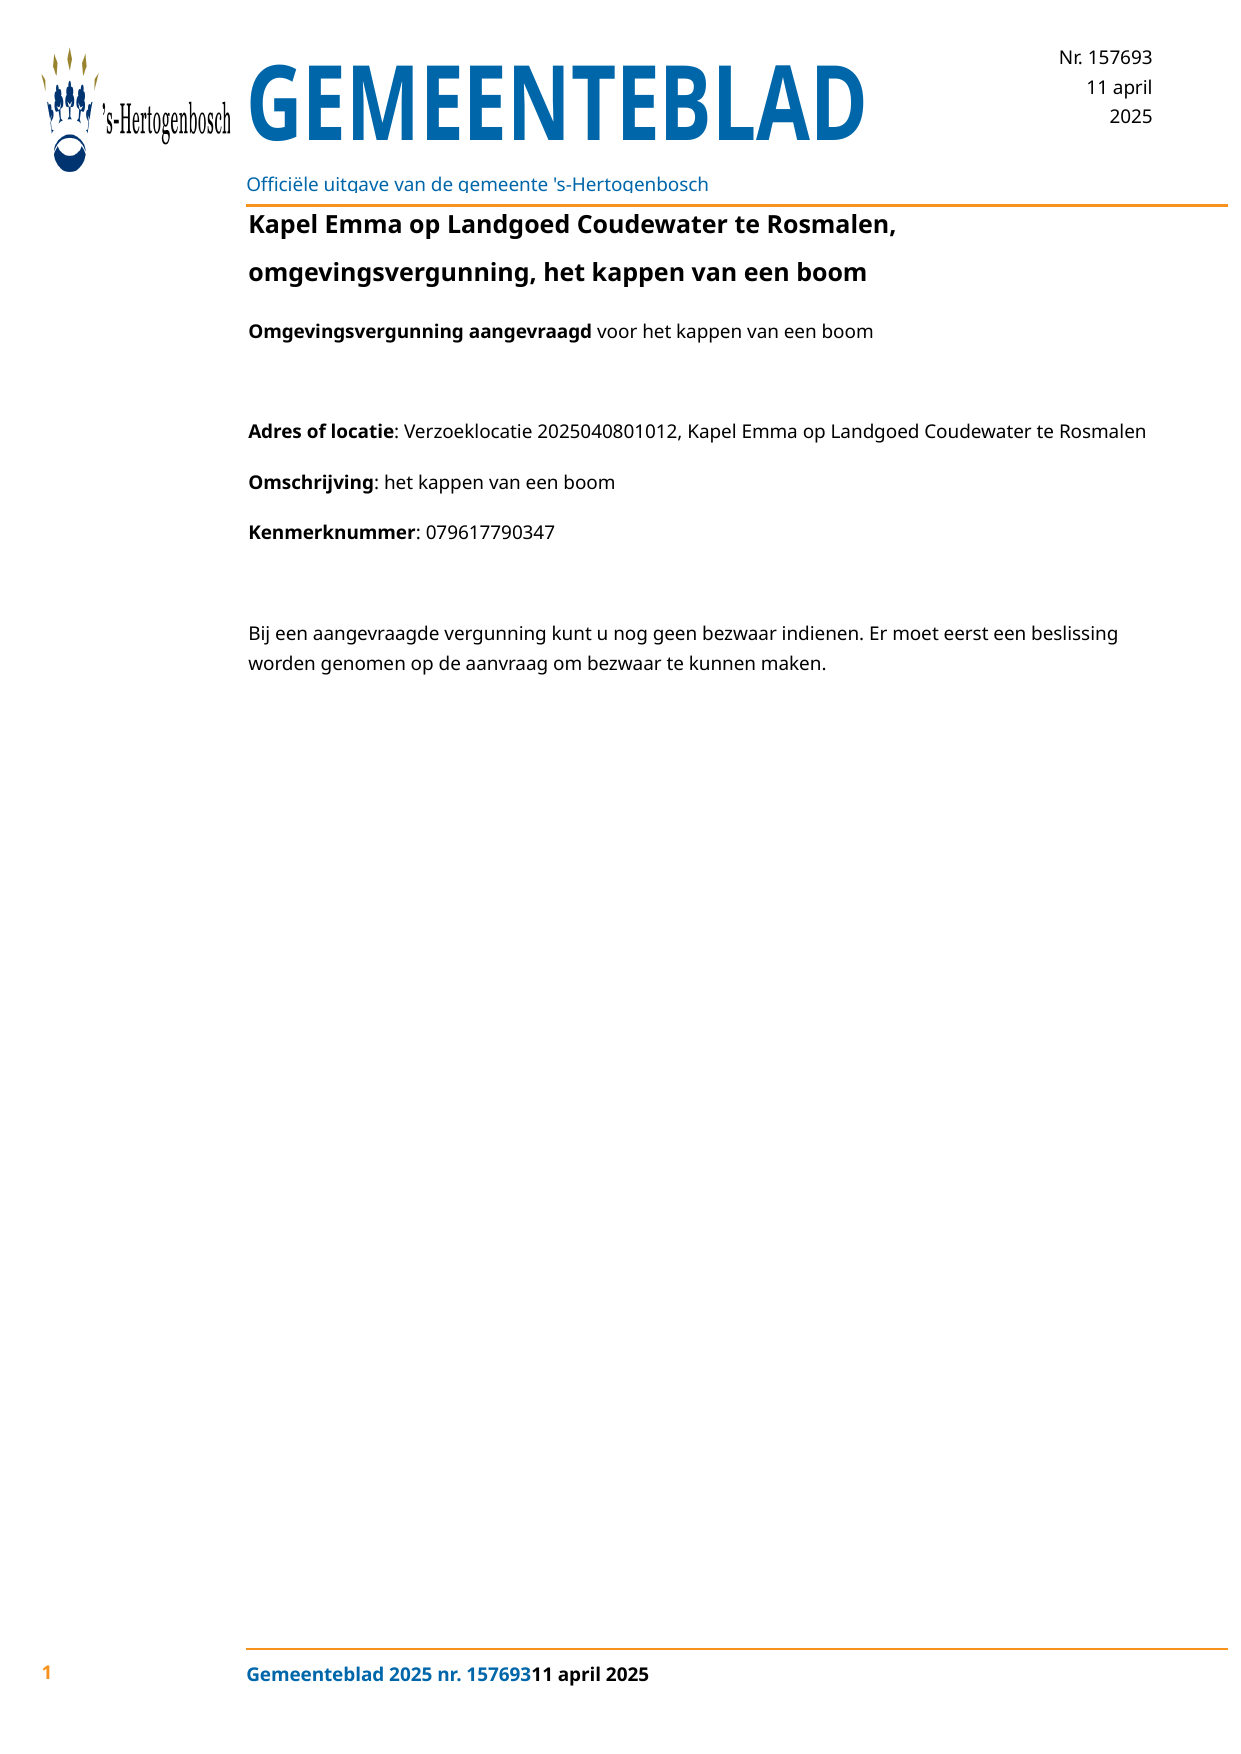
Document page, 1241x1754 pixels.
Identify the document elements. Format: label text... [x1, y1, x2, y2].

text Kenmerknummer: 079617790347 [248, 519, 1152, 545]
picture [41, 47, 231, 172]
text Omgevingsvergunning aangevraagd voor het kappen van een boom [248, 318, 1152, 344]
text Adres of locatie: Verzoeklocatie 2025040801012, Kapel Emma op Landgoed Coudewater te Rosmalen [248, 419, 1152, 444]
text Omschrijving: het kappen van een boom [248, 469, 1152, 495]
text Bij een aangevraagde vergunning kunt u nog geen bezwaar indienen. Er moet eerst een beslissing worden genomen op de aanvraag om bezwaar te kunnen maken. [248, 620, 1152, 676]
text Kapel Emma op Landgoed Coudewater te Rosmalen, omgevingsvergunning, het kappen van een boom [248, 207, 1152, 288]
